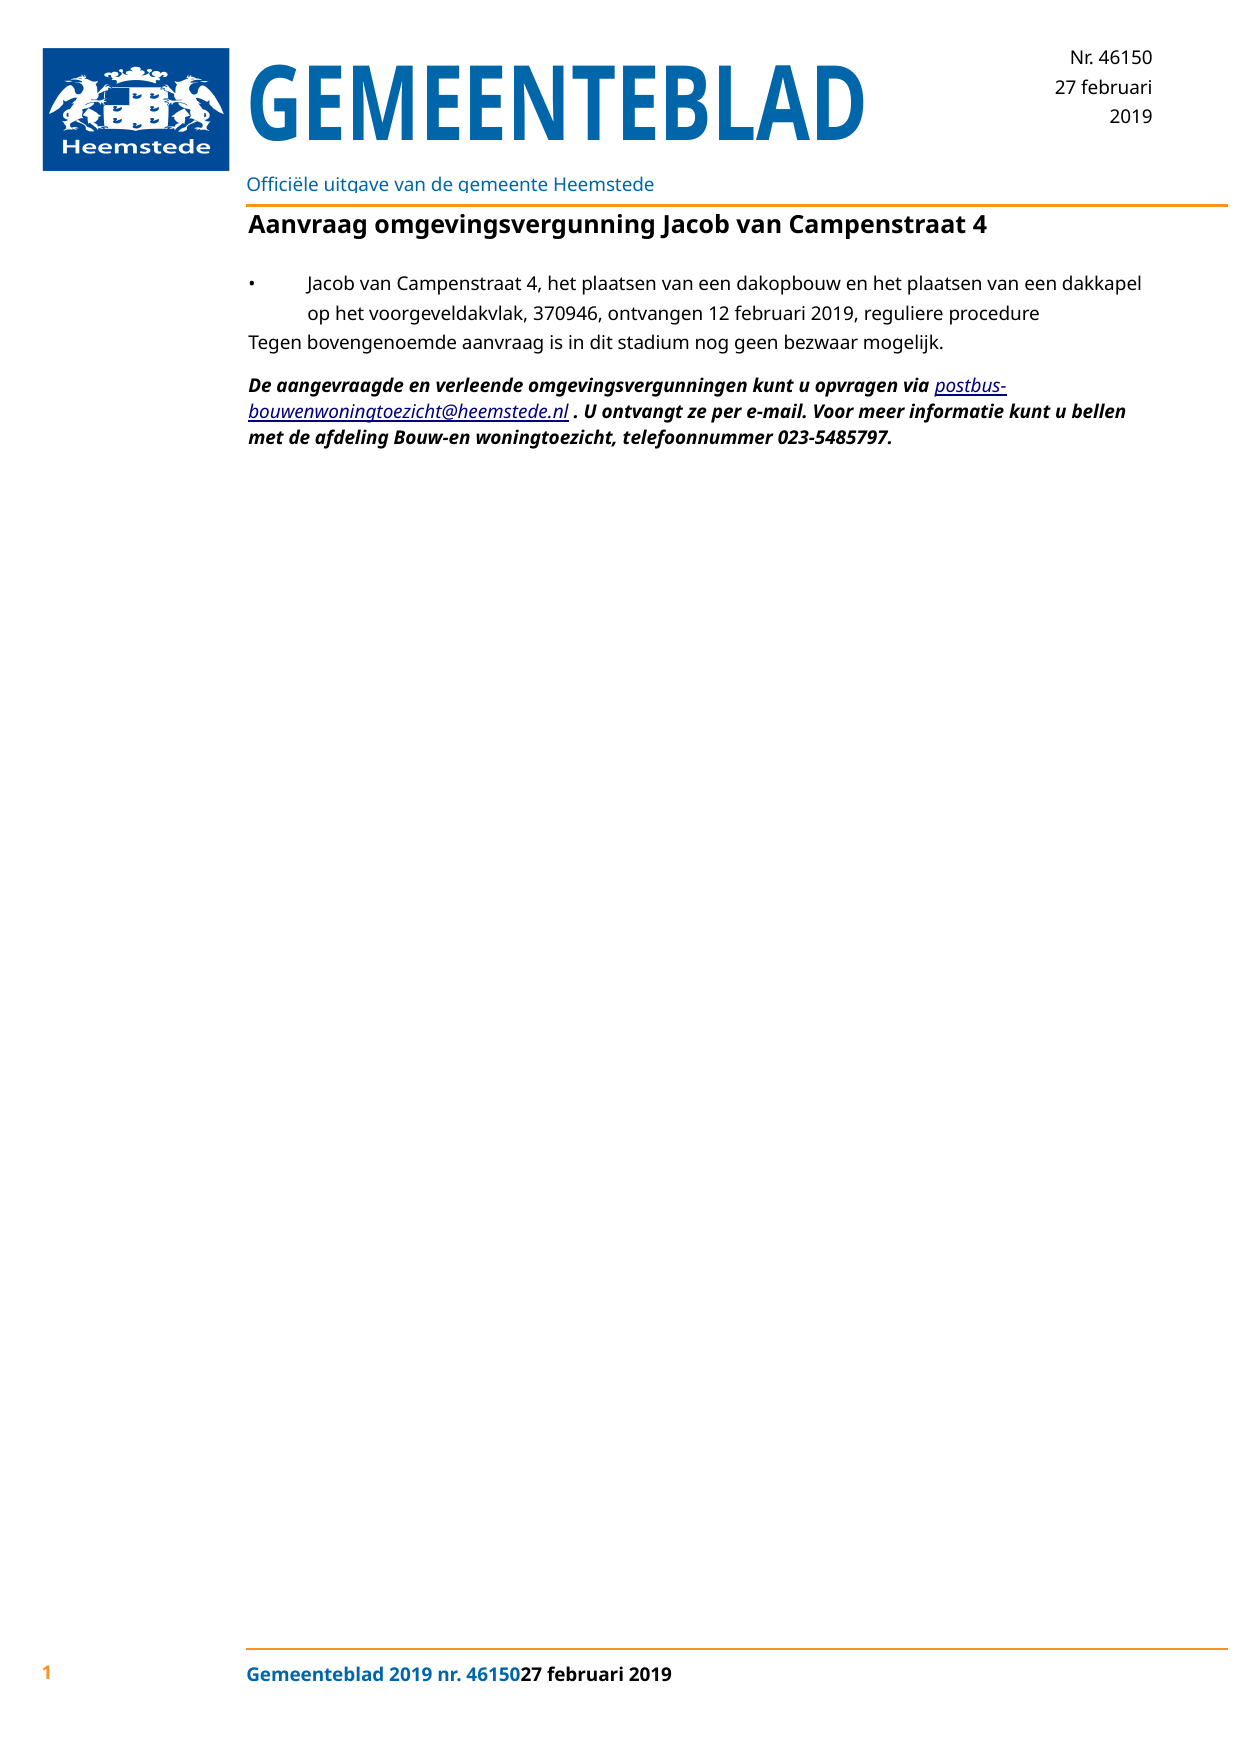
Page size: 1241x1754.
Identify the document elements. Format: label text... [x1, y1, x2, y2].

picture [41, 47, 231, 172]
text De aangevraagde en verleende omgevingsvergunningen kunt u opvragen via postbus-bouwenwoningtoezicht@heemstede.nl . U ontvangt ze per e-mail. Voor meer informatie kunt u bellen met de afdeling Bouw-en woningtoezicht, telefoonnummer 023-5485797. [248, 373, 1152, 450]
text Tegen bovengenoemde aanvraag is in dit stadium nog geen bezwaar mogelijk. [248, 329, 1152, 355]
text Aanvraag omgevingsvergunning Jacob van Campenstraat 4 [248, 207, 1152, 241]
list Jacob van Campenstraat 4, het plaatsen van een dakopbouw en het plaatsen van een dakkapel op het voorgeveldakvlak, 370946, ontvangen 12 februari 2019, reguliere procedure [248, 270, 1152, 326]
